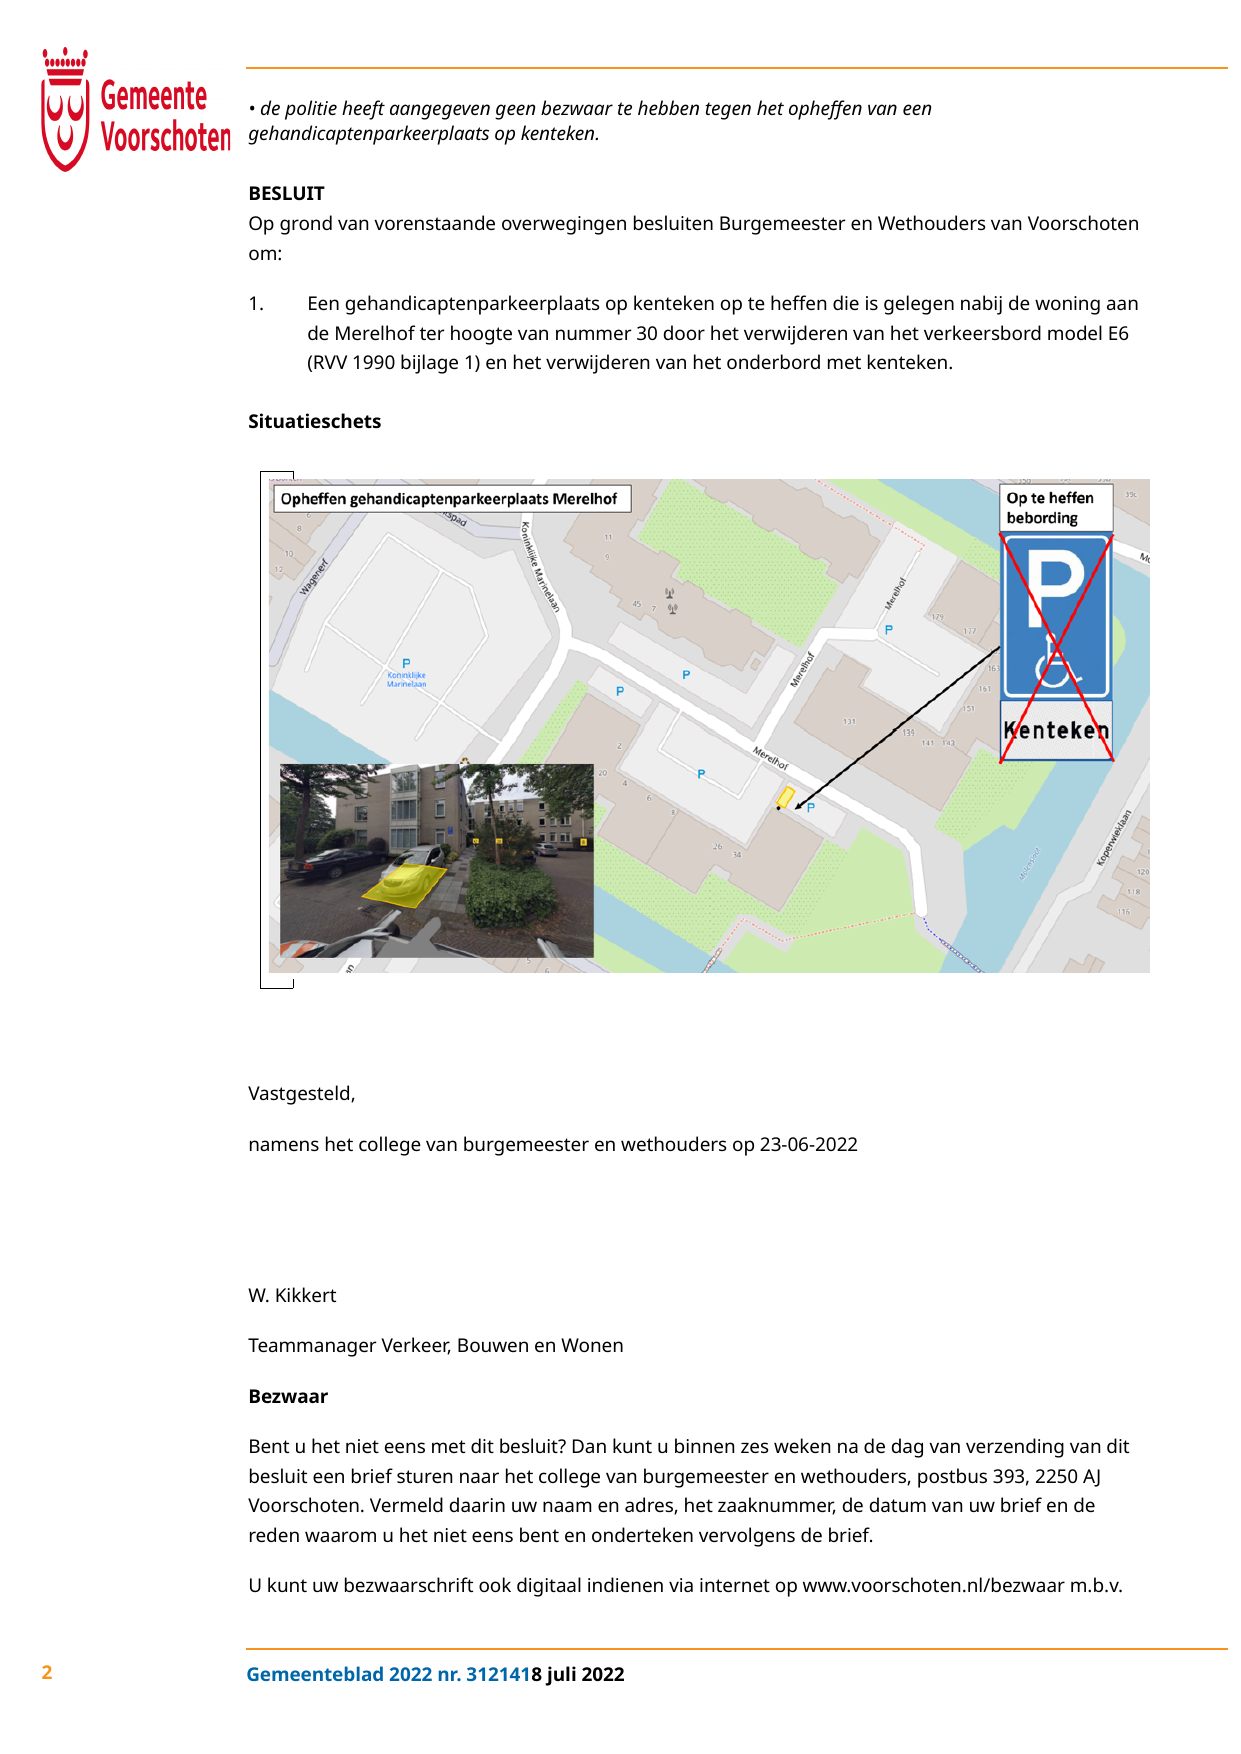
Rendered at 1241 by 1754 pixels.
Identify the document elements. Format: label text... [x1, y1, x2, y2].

list Een gehandicaptenparkeerplaats op kenteken op te heffen die is gelegen nabij de woning aan de Merelhof ter hoogte van nummer 30 door het verwijderen van het verkeersbord model E6 (RVV 1990 bijlage 1) en het verwijderen van het onderbord met kenteken. [248, 290, 1152, 375]
text Vastgesteld, [248, 1080, 1152, 1106]
text U kunt uw bezwaarschrift ook digitaal indienen via internet op www.voorschoten.nl/bezwaar m.b.v. [248, 1572, 1152, 1598]
text Op grond van vorenstaande overwegingen besluiten Burgemeester en Wethouders van Voorschoten om: [248, 210, 1152, 266]
text BESLUIT [248, 181, 1152, 206]
text • de politie heeft aangegeven geen bezwaar te hebben tegen het opheffen van een gehandicaptenparkeerplaats op kenteken. [248, 95, 1152, 146]
picture [268, 479, 1155, 979]
text W. Kikkert [248, 1282, 1152, 1308]
text Bent u het niet eens met dit besluit? Dan kunt u binnen zes weken na de dag van verzending van dit besluit een brief sturen naar het college van burgemeester en wethouders, postbus 393, 2250 AJ Voorschoten. Vermeld daarin uw naam en adres, het zaaknummer, de datum van uw brief en de reden waarom u het niet eens bent en onderteken vervolgens de brief. [248, 1433, 1152, 1548]
text Bezwaar [248, 1383, 1152, 1409]
picture [41, 47, 231, 172]
text namens het college van burgemeester en wethouders op 23-06-2022 [248, 1131, 1152, 1157]
text Teammanager Verkeer, Bouwen en Wonen [248, 1332, 1152, 1358]
text Situatieschets [248, 408, 1152, 434]
